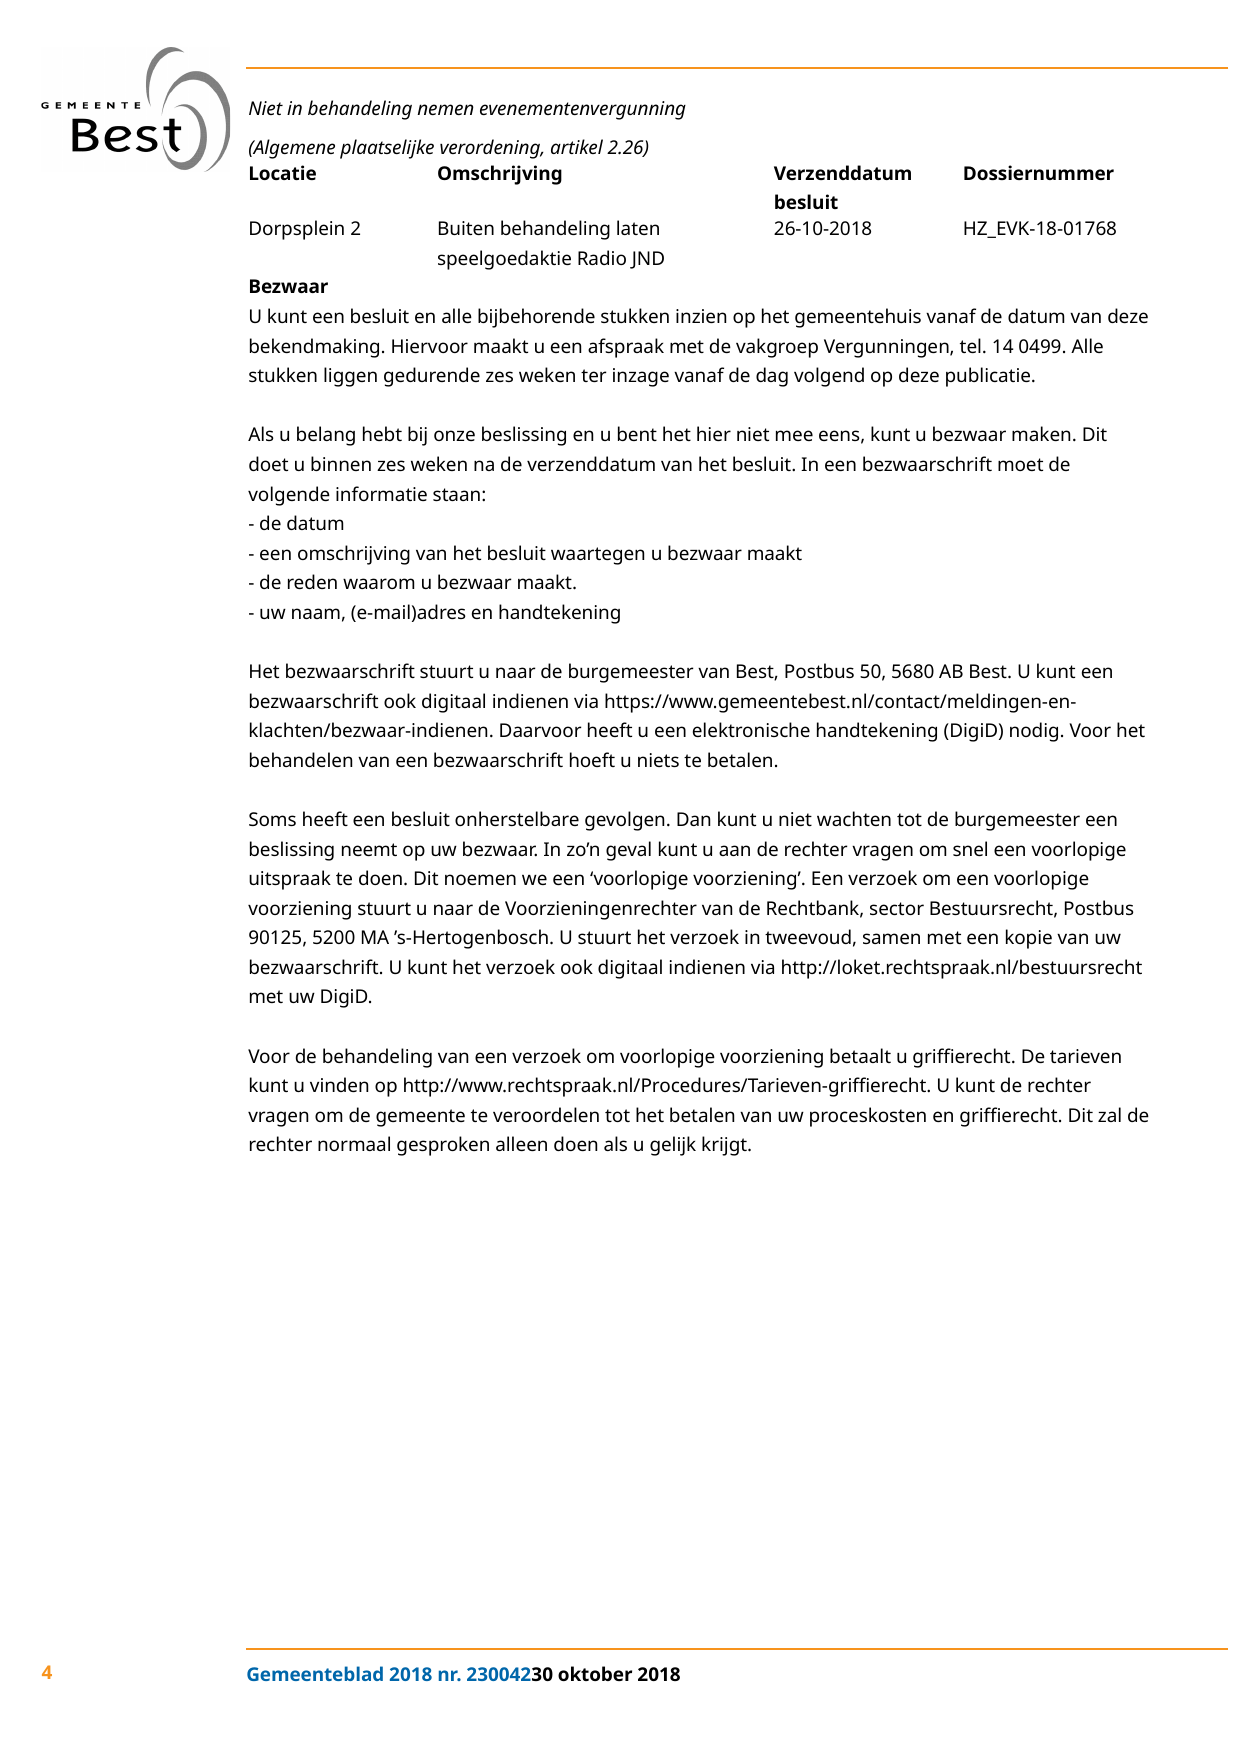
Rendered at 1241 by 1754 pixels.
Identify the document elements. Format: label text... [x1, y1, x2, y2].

text Het bezwaarschrift stuurt u naar de burgemeester van Best, Postbus 50, 5680 AB Best. U kunt een bezwaarschrift ook digitaal indienen via https://www.gemeentebest.nl/contact/meldingen-en-klachten/bezwaar-indienen. Daarvoor heeft u een elektronische handtekening (DigiD) nodig. Voor het behandelen van een bezwaarschrift hoeft u niets te betalen. [248, 658, 1152, 773]
picture [41, 47, 231, 172]
text Niet in behandeling nemen evenementenvergunning [248, 95, 1152, 121]
text Bezwaar [248, 274, 1152, 299]
table_header Verzenddatum besluit [774, 160, 963, 215]
table_cell Dorpsplein 2 [248, 215, 437, 271]
text - de datum [248, 510, 1152, 536]
text Als u belang hebt bij onze beslissing en u bent het hier niet mee eens, kunt u bezwaar maken. Dit doet u binnen zes weken na de verzenddatum van het besluit. In een bezwaarschrift moet de volgende informatie staan: [248, 422, 1152, 507]
text (Algemene plaatselijke verordening, artikel 2.26) [248, 134, 1152, 160]
table_cell HZ_EVK-18-01768 [963, 215, 1152, 271]
table_header Omschrijving [437, 160, 774, 215]
text U kunt een besluit en alle bijbehorende stukken inzien op het gemeentehuis vanaf de datum van deze bekendmaking. Hiervoor maakt u een afspraak met de vakgroep Vergunningen, tel. 14 0499. Alle stukken liggen gedurende zes weken ter inzage vanaf de dag volgend op deze publicatie. [248, 303, 1152, 388]
table_header Dossiernummer [963, 160, 1152, 215]
text - de reden waarom u bezwaar maakt. [248, 569, 1152, 595]
text - een omschrijving van het besluit waartegen u bezwaar maakt [248, 540, 1152, 566]
text Soms heeft een besluit onherstelbare gevolgen. Dan kunt u niet wachten tot de burgemeester een beslissing neemt op uw bezwaar. In zo’n geval kunt u aan de rechter vragen om snel een voorlopige uitspraak te doen. Dit noemen we een ‘voorlopige voorziening’. Een verzoek om een voorlopige voorziening stuurt u naar de Voorzieningenrechter van de Rechtbank, sector Bestuursrecht, Postbus 90125, 5200 MA ’s-Hertogenbosch. U stuurt het verzoek in tweevoud, samen met een kopie van uw bezwaarschrift. U kunt het verzoek ook digitaal indienen via http://loket.rechtspraak.nl/bestuursrecht met uw DigiD. [248, 806, 1152, 1009]
text - uw naam, (e-mail)adres en handtekening [248, 599, 1152, 625]
text Voor de behandeling van een verzoek om voorlopige voorziening betaalt u griffierecht. De tarieven kunt u vinden op http://www.rechtspraak.nl/Procedures/Tarieven-griffierecht. U kunt de rechter vragen om de gemeente te veroordelen tot het betalen van uw proceskosten en griffierecht. Dit zal de rechter normaal gesproken alleen doen als u gelijk krijgt. [248, 1043, 1152, 1157]
table_cell 26-10-2018 [774, 215, 963, 271]
table_cell Buiten behandeling laten speelgoedaktie Radio JND [437, 215, 774, 271]
table_header Locatie [248, 160, 437, 215]
